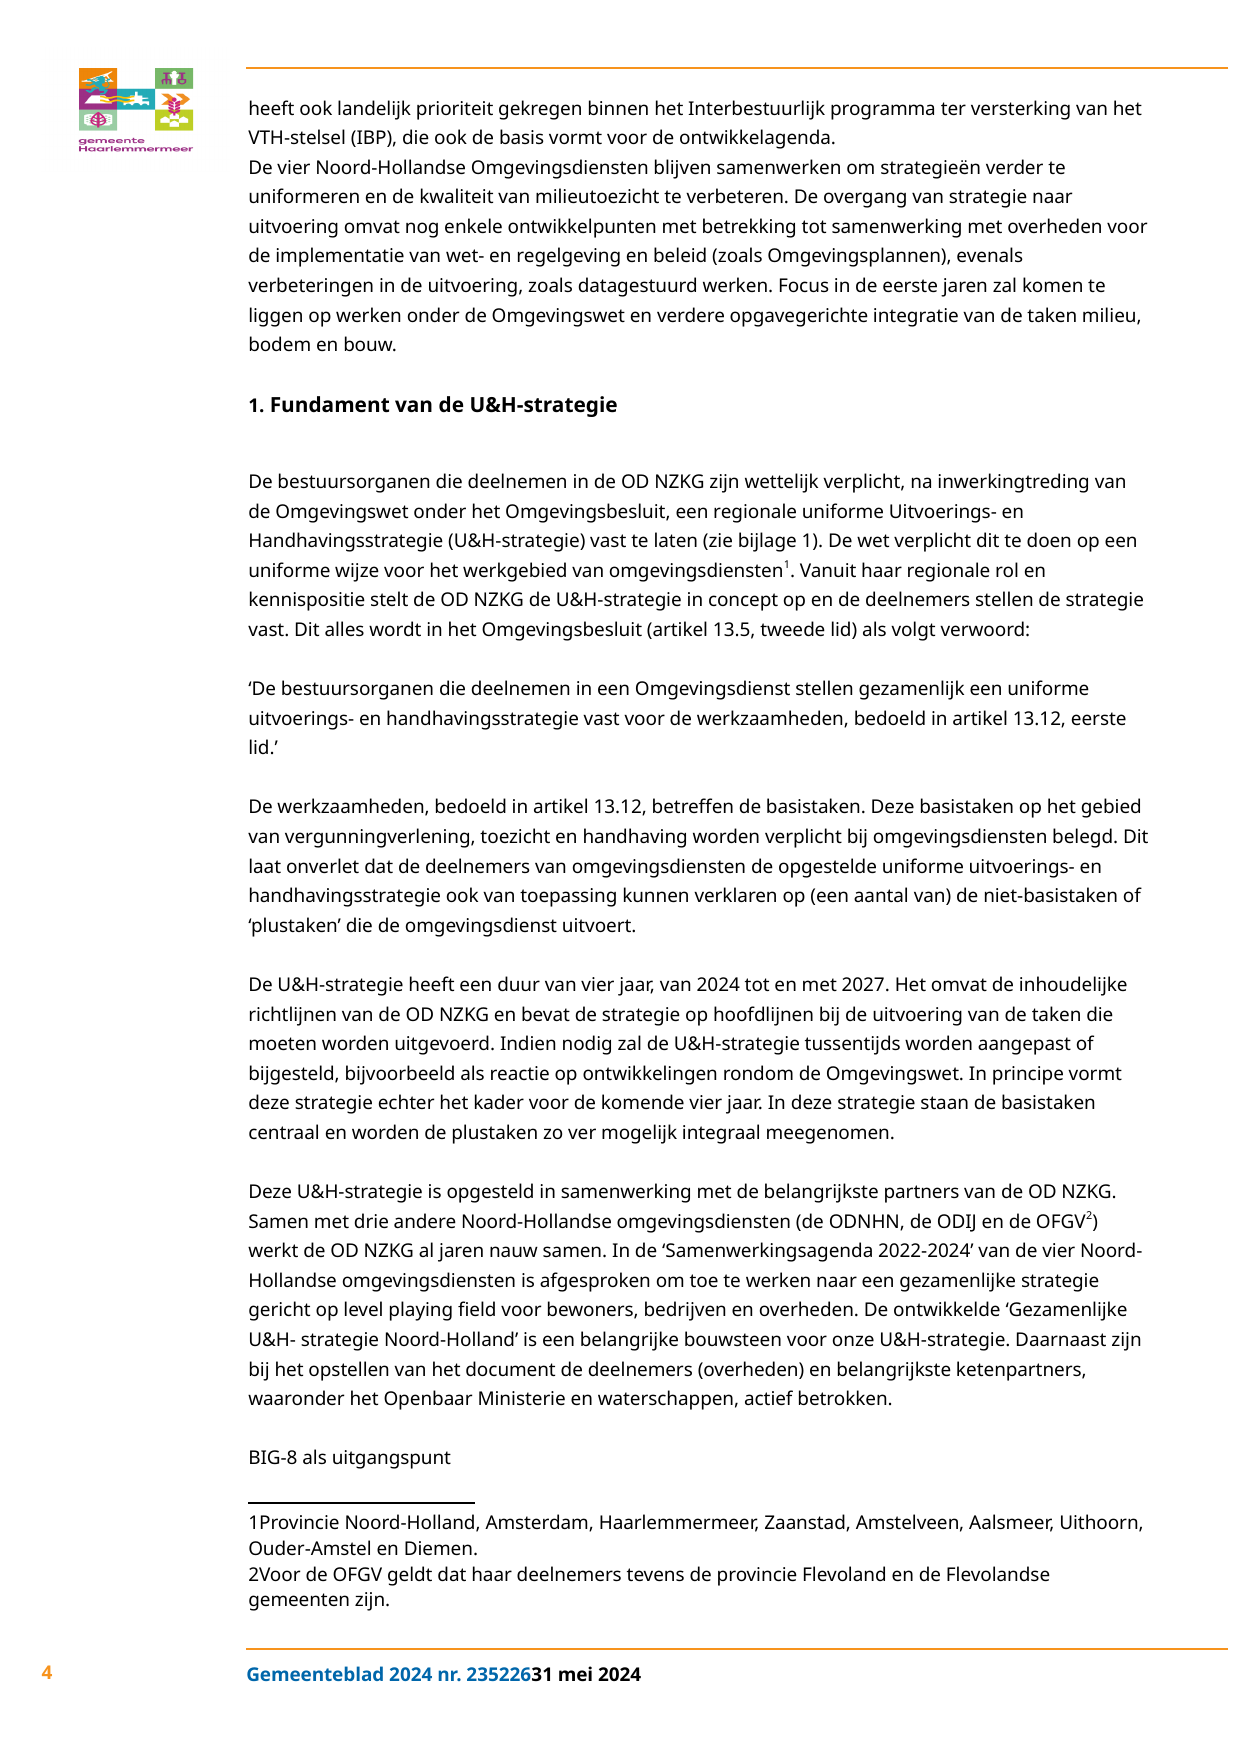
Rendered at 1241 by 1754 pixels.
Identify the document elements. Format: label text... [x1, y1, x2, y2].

text De U&H-strategie heeft een duur van vier jaar, van 2024 tot en met 2027. Het omvat de inhoudelijke richtlijnen van de OD NZKG en bevat de strategie op hoofdlijnen bij de uitvoering van de taken die moeten worden uitgevoerd. Indien nodig zal de U&H-strategie tussentijds worden aangepast of bijgesteld, bijvoorbeeld als reactie op ontwikkelingen rondom de Omgevingswet. In principe vormt deze strategie echter het kader voor de komende vier jaar. In deze strategie staan de basistaken centraal en worden de plustaken zo ver mogelijk integraal meegenomen. [248, 971, 1152, 1145]
text 1. Fundament van de U&H-strategie [248, 391, 1152, 419]
text De vier Noord-Hollandse Omgevingsdiensten blijven samenwerken om strategieën verder te uniformeren en de kwaliteit van milieutoezicht te verbeteren. De overgang van strategie naar uitvoering omvat nog enkele ontwikkelpunten met betrekking tot samenwerking met overheden voor de implementatie van wet- en regelgeving en beleid (zoals Omgevingsplannen), evenals verbeteringen in de uitvoering, zoals datagestuurd werken. Focus in de eerste jaren zal komen te liggen op werken onder de Omgevingswet en verdere opgavegerichte integratie van de taken milieu, bodem en bouw. [248, 154, 1152, 357]
text De bestuursorganen die deelnemen in de OD NZKG zijn wettelijk verplicht, na inwerkingtreding van de Omgevingswet onder het Omgevingsbesluit, een regionale uniforme Uitvoerings- en Handhavingsstrategie (U&H-strategie) vast te laten (zie bijlage 1). De wet verplicht dit te doen op een uniforme wijze voor het werkgebied van omgevingsdiensten. Vanuit haar regionale rol en kennispositie stelt de OD NZKG de U&H-strategie in concept op en de deelnemers stellen de strategie vast. Dit alles wordt in het Omgevingsbesluit (artikel 13.5, tweede lid) als volgt verwoord: [248, 468, 1152, 642]
text BIG-8 als uitgangspunt [248, 1444, 1152, 1470]
text heeft ook landelijk prioriteit gekregen binnen het Interbestuurlijk programma ter versterking van het VTH-stelsel (IBP), die ook de basis vormt voor de ontwikkelagenda. [248, 95, 1152, 150]
text Deze U&H-strategie is opgesteld in samenwerking met de belangrijkste partners van de OD NZKG. Samen met drie andere Noord-Hollandse omgevingsdiensten (de ODNHN, de ODIJ en de OFGV) werkt de OD NZKG al jaren nauw samen. In de ‘Samenwerkingsagenda 2022-2024’ van de vier Noord-Hollandse omgevingsdiensten is afgesproken om toe te werken naar een gezamenlijke strategie gericht op level playing field voor bewoners, bedrijven en overheden. De ontwikkelde ‘Gezamenlijke U&H- strategie Noord-Holland’ is een belangrijke bouwsteen voor onze U&H-strategie. Daarnaast zijn bij het opstellen van het document de deelnemers (overheden) en belangrijkste ketenpartners, waaronder het Openbaar Ministerie en waterschappen, actief betrokken. [248, 1178, 1152, 1411]
text Voor de OFGV geldt dat haar deelnemers tevens de provincie Flevoland en de Flevolandse gemeenten zijn. [248, 1561, 1152, 1612]
text Provincie Noord-Holland, Amsterdam, Haarlemmermeer, Zaanstad, Amstelveen, Aalsmeer, Uithoorn, Ouder-Amstel en Diemen. [248, 1509, 1152, 1561]
text De werkzaamheden, bedoeld in artikel 13.12, betreffen de basistaken. Deze basistaken op het gebied van vergunningverlening, toezicht en handhaving worden verplicht bij omgevingsdiensten belegd. Dit laat onverlet dat de deelnemers van omgevingsdiensten de opgestelde uniforme uitvoerings- en handhavingsstrategie ook van toepassing kunnen verklaren op (een aantal van) de niet-basistaken of ‘plustaken’ die de omgevingsdienst uitvoert. [248, 794, 1152, 938]
text ‘De bestuursorganen die deelnemen in een Omgevingsdienst stellen gezamenlijk een uniforme uitvoerings- en handhavingsstrategie vast voor de werkzaamheden, bedoeld in artikel 13.12, eerste lid.’ [248, 675, 1152, 760]
picture [41, 47, 231, 172]
